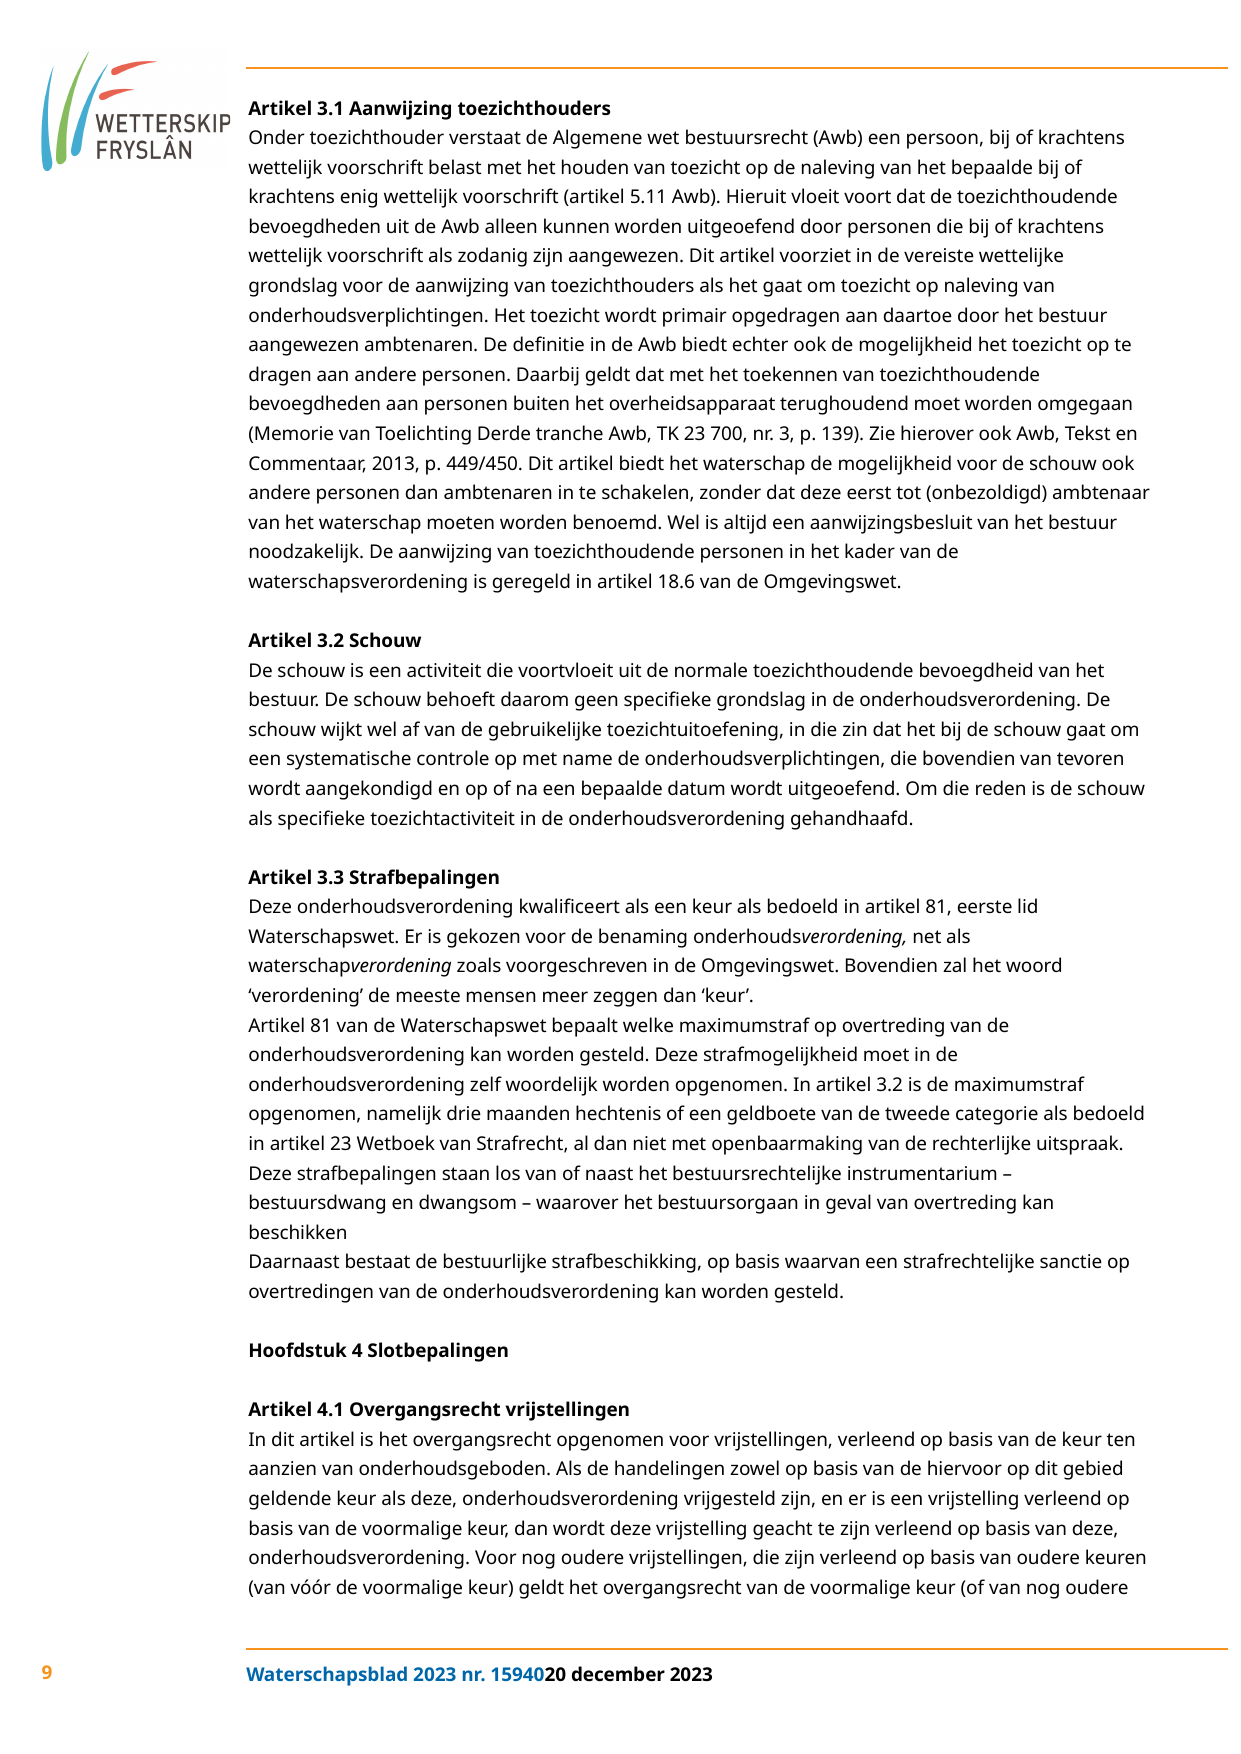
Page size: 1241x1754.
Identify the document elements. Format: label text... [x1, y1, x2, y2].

text Onder toezichthouder verstaat de Algemene wet bestuursrecht (Awb) een persoon, bij of krachtens wettelijk voorschrift belast met het houden van toezicht op de naleving van het bepaalde bij of krachtens enig wettelijk voorschrift (artikel 5.11 Awb). Hieruit vloeit voort dat de toezichthoudende bevoegdheden uit de Awb alleen kunnen worden uitgeoefend door personen die bij of krachtens wettelijk voorschrift als zodanig zijn aangewezen. Dit artikel voorziet in de vereiste wettelijke grondslag voor de aanwijzing van toezichthouders als het gaat om toezicht op naleving van onderhoudsverplichtingen. Het toezicht wordt primair opgedragen aan daartoe door het bestuur aangewezen ambtenaren. De definitie in de Awb biedt echter ook de mogelijkheid het toezicht op te dragen aan andere personen. Daarbij geldt dat met het toekennen van toezichthoudende bevoegdheden aan personen buiten het overheidsapparaat terughoudend moet worden omgegaan (Memorie van Toelichting Derde tranche Awb, TK 23 700, nr. 3, p. 139). Zie hierover ook Awb, Tekst en Commentaar, 2013, p. 449/450. Dit artikel biedt het waterschap de mogelijkheid voor de schouw ook andere personen dan ambtenaren in te schakelen, zonder dat deze eerst tot (onbezoldigd) ambtenaar van het waterschap moeten worden benoemd. Wel is altijd een aanwijzingsbesluit van het bestuur noodzakelijk. De aanwijzing van toezichthoudende personen in het kader van de waterschapsverordening is geregeld in artikel 18.6 van de Omgevingswet. [248, 124, 1152, 594]
text Daarnaast bestaat de bestuurlijke strafbeschikking, op basis waarvan een strafrechtelijke sanctie op overtredingen van de onderhoudsverordening kan worden gesteld. [248, 1248, 1152, 1304]
text Artikel 3.3 Strafbepalingen [248, 864, 1152, 890]
text Artikel 3.1 Aanwijzing toezichthouders [248, 95, 1152, 121]
text Hoofdstuk 4 Slotbepalingen [248, 1337, 1152, 1363]
text Deze onderhoudsverordening kwalificeert als een keur als bedoeld in artikel 81, eerste lid Waterschapswet. Er is gekozen voor de benaming onderhoudsverordening, net als waterschapverordening zoals voorgeschreven in de Omgevingswet. Bovendien zal het woord ‘verordening’ de meeste mensen meer zeggen dan ‘keur’. [248, 893, 1152, 1008]
text Artikel 81 van de Waterschapswet bepaalt welke maximumstraf op overtreding van de onderhoudsverordening kan worden gesteld. Deze strafmogelijkheid moet in de onderhoudsverordening zelf woordelijk worden opgenomen. In artikel 3.2 is de maximumstraf opgenomen, namelijk drie maanden hechtenis of een geldboete van de tweede categorie als bedoeld in artikel 23 Wetboek van Strafrecht, al dan niet met openbaarmaking van de rechterlijke uitspraak. Deze strafbepalingen staan los van of naast het bestuursrechtelijke instrumentarium – bestuursdwang en dwangsom – waarover het bestuursorgaan in geval van overtreding kan beschikken [248, 1012, 1152, 1245]
text Artikel 3.2 Schouw [248, 627, 1152, 653]
picture [41, 47, 231, 172]
text De schouw is een activiteit die voortvloeit uit de normale toezichthoudende bevoegdheid van het bestuur. De schouw behoeft daarom geen specifieke grondslag in de onderhoudsverordening. De schouw wijkt wel af van de gebruikelijke toezichtuitoefening, in die zin dat het bij de schouw gaat om een systematische controle op met name de onderhoudsverplichtingen, die bovendien van tevoren wordt aangekondigd en op of na een bepaalde datum wordt uitgeoefend. Om die reden is de schouw als specifieke toezichtactiviteit in de onderhoudsverordening gehandhaafd. [248, 657, 1152, 831]
text Artikel 4.1 Overgangsrecht vrijstellingen [248, 1396, 1152, 1422]
text In dit artikel is het overgangsrecht opgenomen voor vrijstellingen, verleend op basis van de keur ten aanzien van onderhoudsgeboden. Als de handelingen zowel op basis van de hiervoor op dit gebied geldende keur als deze, onderhoudsverordening vrijgesteld zijn, en er is een vrijstelling verleend op basis van de voormalige keur, dan wordt deze vrijstelling geacht te zijn verleend op basis van deze, onderhoudsverordening. Voor nog oudere vrijstellingen, die zijn verleend op basis van oudere keuren (van vóór de voormalige keur) geldt het overgangsrecht van de voormalige keur (of van nog oudere [248, 1426, 1152, 1600]
